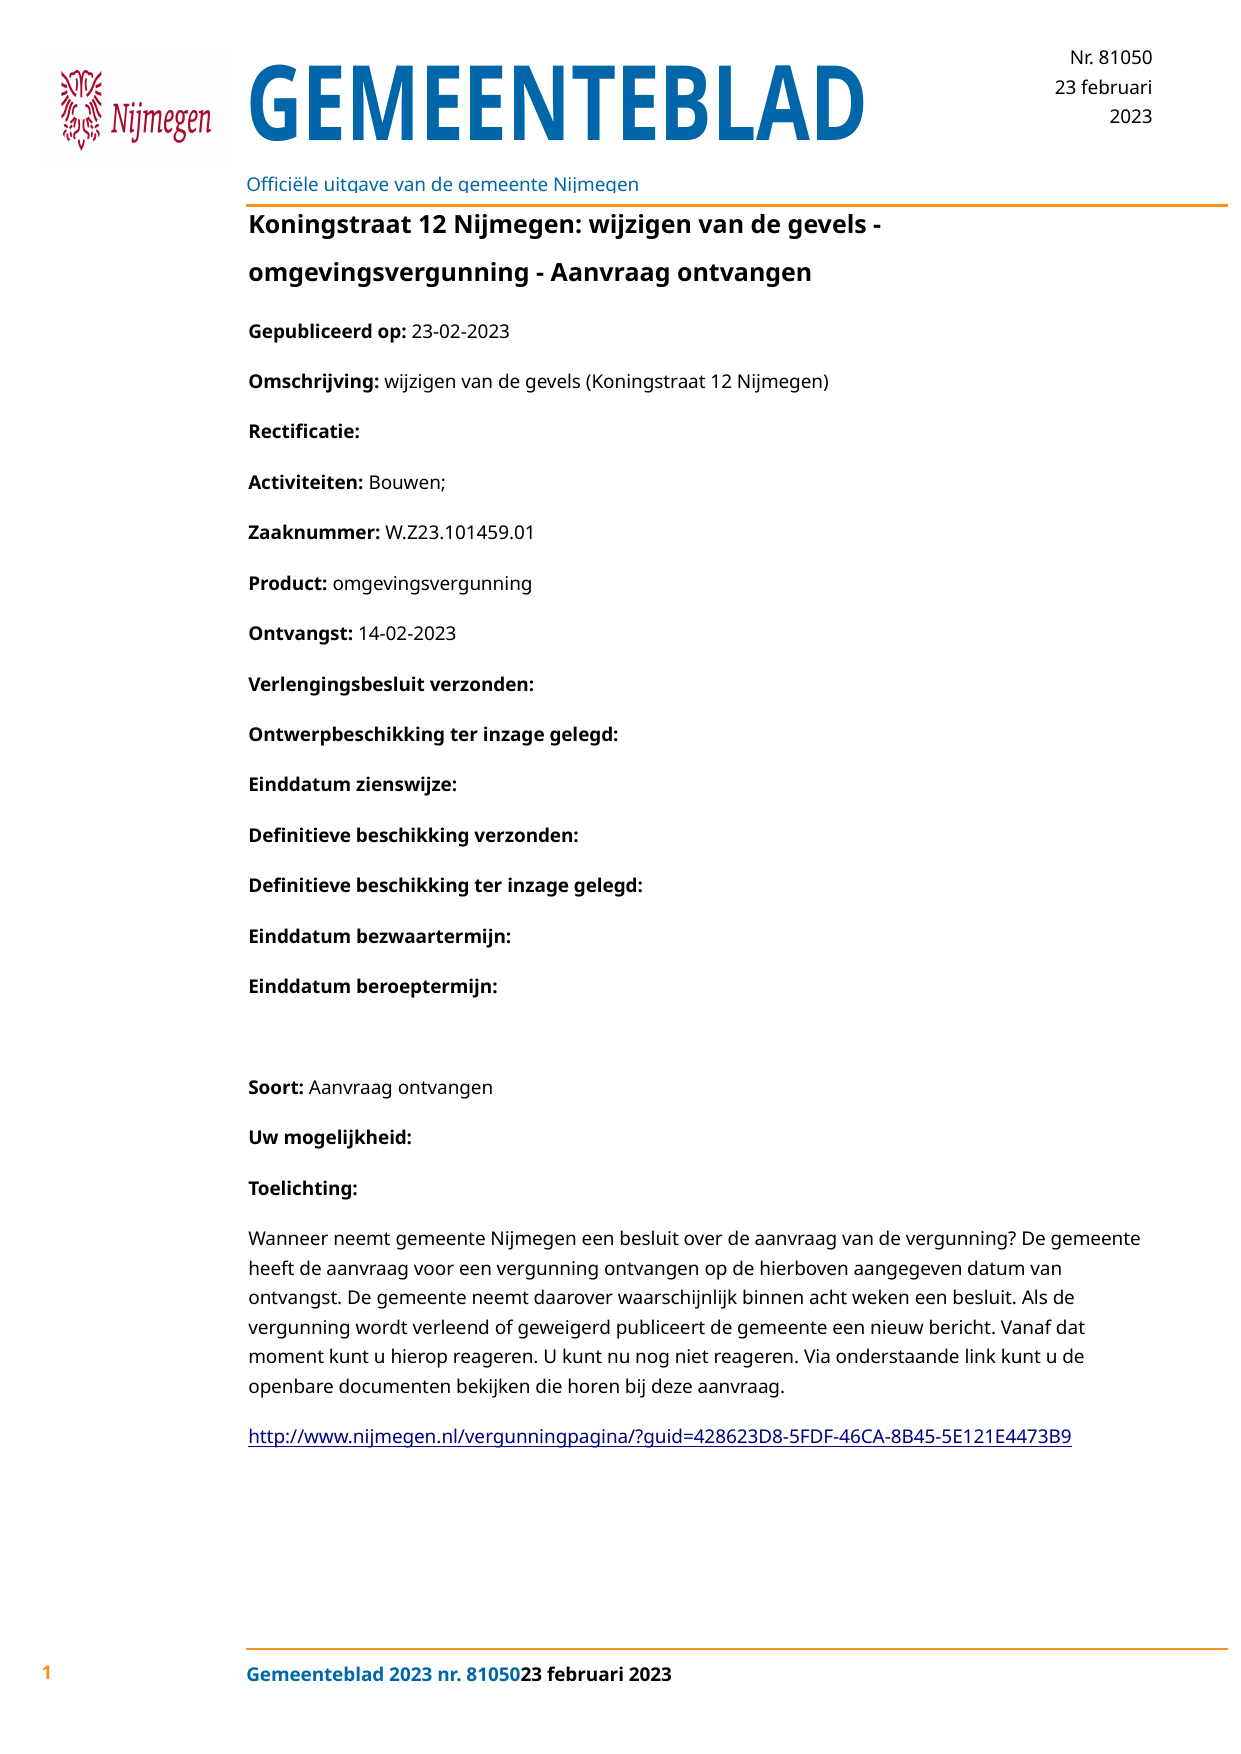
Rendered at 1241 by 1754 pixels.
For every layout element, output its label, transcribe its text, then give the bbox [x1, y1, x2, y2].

text Verlengingsbesluit verzonden: [248, 671, 1152, 697]
text Einddatum beroeptermijn: [248, 973, 1152, 999]
text http://www.nijmegen.nl/vergunningpagina/?guid=428623D8-5FDF-46CA-8B45-5E121E4473B9 [248, 1424, 1152, 1449]
text Koningstraat 12 Nijmegen: wijzigen van de gevels - omgevingsvergunning - Aanvraag ontvangen [248, 207, 1152, 288]
text Ontvangst: 14-02-2023 [248, 620, 1152, 646]
text Definitieve beschikking verzonden: [248, 822, 1152, 848]
text Soort: Aanvraag ontvangen [248, 1074, 1152, 1100]
text Wanneer neemt gemeente Nijmegen een besluit over de aanvraag van de vergunning? De gemeente heeft de aanvraag voor een vergunning ontvangen op de hierboven aangegeven datum van ontvangst. De gemeente neemt daarover waarschijnlijk binnen acht weken een besluit. Als de vergunning wordt verleend of geweigerd publiceert de gemeente een nieuw bericht. Vanaf dat moment kunt u hierop reageren. U kunt nu nog niet reageren. Via onderstaande link kunt u de openbare documenten bekijken die horen bij deze aanvraag. [248, 1225, 1152, 1399]
text Einddatum zienswijze: [248, 772, 1152, 797]
text Product: omgevingsvergunning [248, 570, 1152, 596]
text Omschrijving: wijzigen van de gevels (Koningstraat 12 Nijmegen) [248, 368, 1152, 394]
text Rectificatie: [248, 419, 1152, 444]
text Uw mogelijkheid: [248, 1124, 1152, 1150]
text Einddatum bezwaartermijn: [248, 923, 1152, 949]
text Definitieve beschikking ter inzage gelegd: [248, 872, 1152, 898]
text Zaaknummer: W.Z23.101459.01 [248, 519, 1152, 545]
text Toelichting: [248, 1175, 1152, 1201]
text Activiteiten: Bouwen; [248, 469, 1152, 495]
text Gepubliceerd op: 23-02-2023 [248, 318, 1152, 344]
picture [41, 47, 231, 172]
text Ontwerpbeschikking ter inzage gelegd: [248, 721, 1152, 747]
